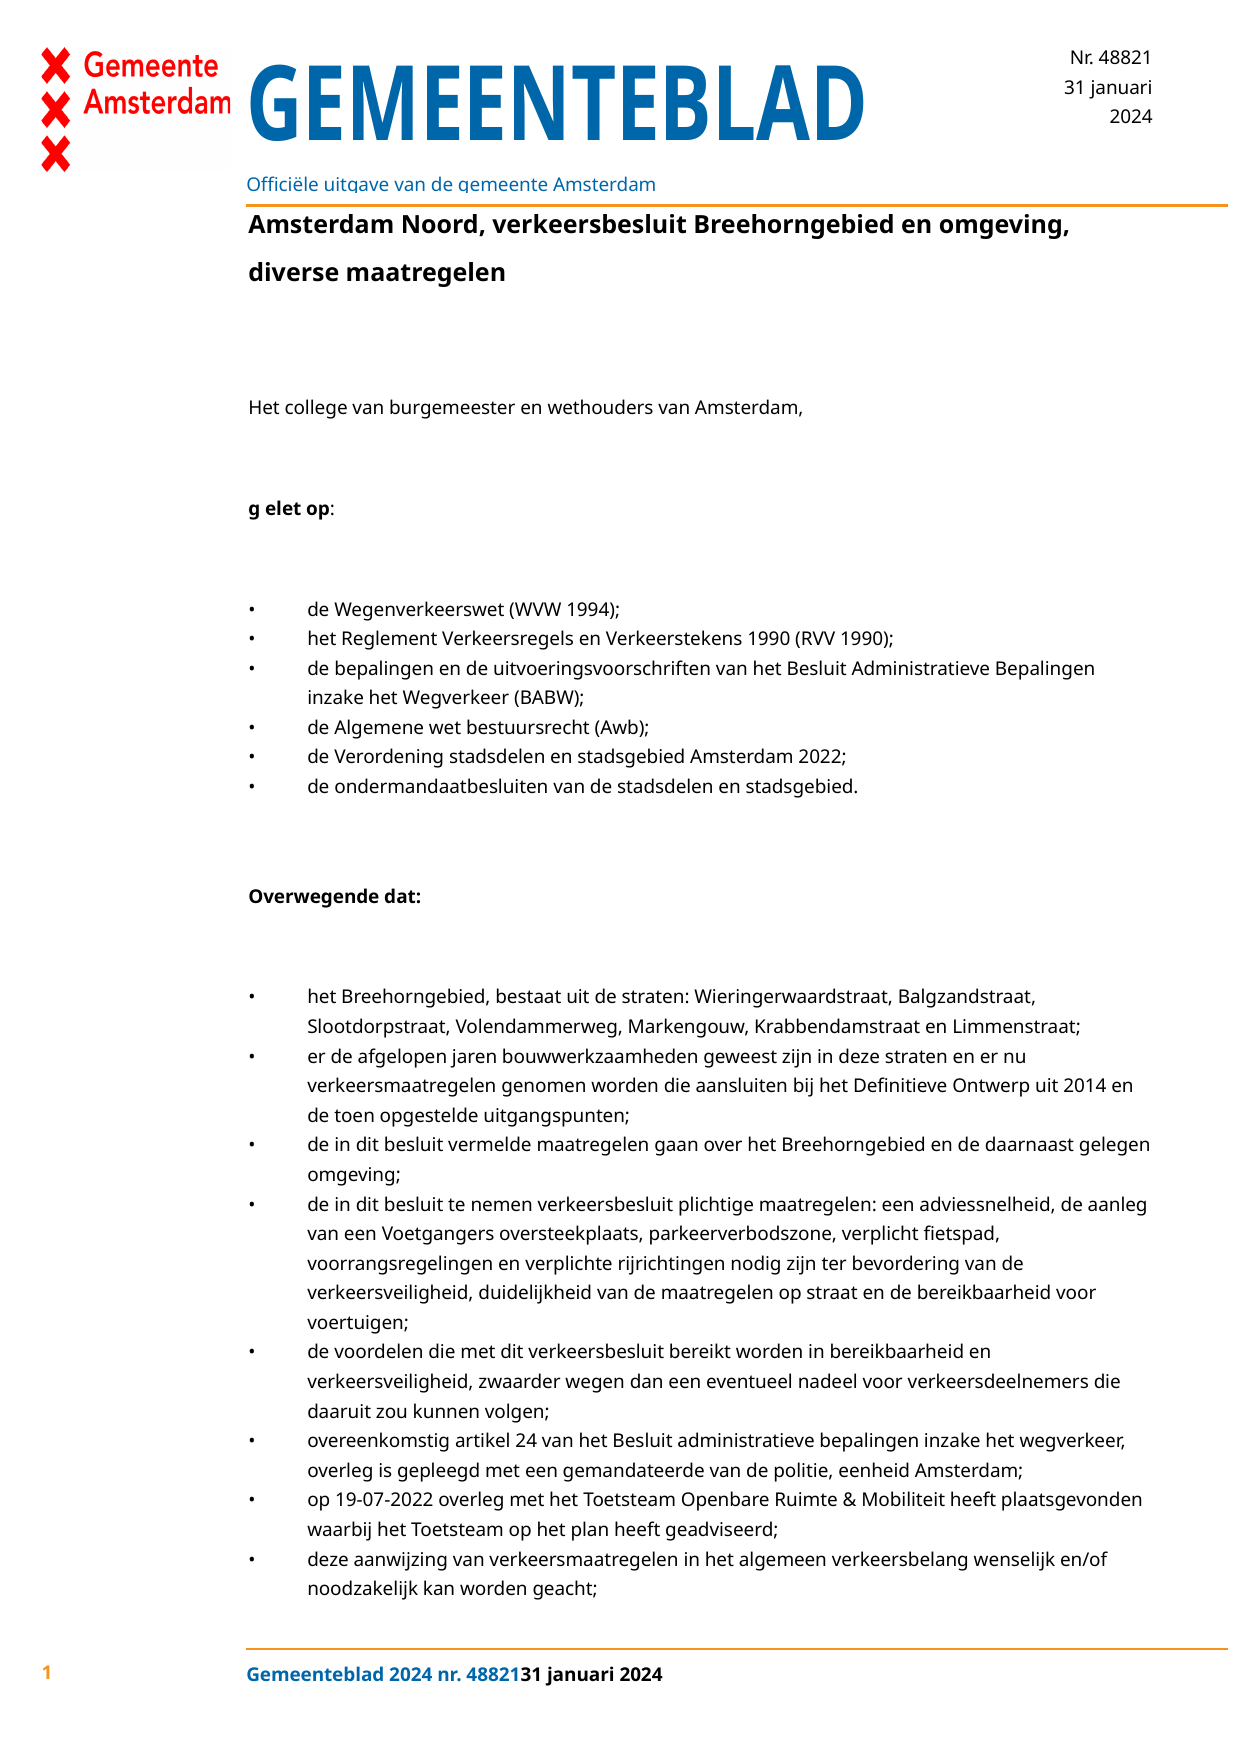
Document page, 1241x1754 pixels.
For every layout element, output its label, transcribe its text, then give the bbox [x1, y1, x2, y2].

list de in dit besluit vermelde maatregelen gaan over het Breehorngebied en de daarnaast gelegen omgeving; [248, 1132, 1152, 1187]
text Amsterdam Noord, verkeersbesluit Breehorngebied en omgeving, diverse maatregelen [248, 207, 1152, 288]
list het Breehorngebied, bestaat uit de straten: Wieringerwaardstraat, Balgzandstraat, Slootdorpstraat, Volendammerweg, Markengouw, Krabbendamstraat en Limmenstraat; [248, 984, 1152, 1039]
text g elet op: [248, 495, 1152, 521]
list het Reglement Verkeersregels en Verkeerstekens 1990 (RVV 1990); [248, 625, 1152, 651]
list de Wegenverkeerswet (WVW 1994); [248, 596, 1152, 621]
list er de afgelopen jaren bouwwerkzaamheden geweest zijn in deze straten en er nu verkeersmaatregelen genomen worden die aansluiten bij het Definitieve Ontwerp uit 2014 en de toen opgestelde uitgangspunten; [248, 1043, 1152, 1128]
picture [41, 47, 231, 172]
list overeenkomstig artikel 24 van het Besluit administratieve bepalingen inzake het wegverkeer, overleg is gepleegd met een gemandateerde van de politie, eenheid Amsterdam; [248, 1427, 1152, 1483]
list deze aanwijzing van verkeersmaatregelen in het algemeen verkeersbelang wenselijk en/of noodzakelijk kan worden geacht; [248, 1546, 1152, 1601]
list de ondermandaatbesluiten van de stadsdelen en stadsgebied. [248, 773, 1152, 799]
list de voordelen die met dit verkeersbesluit bereikt worden in bereikbaarheid en verkeersveiligheid, zwaarder wegen dan een eventueel nadeel voor verkeersdeelnemers die daaruit zou kunnen volgen; [248, 1339, 1152, 1423]
text Overwegende dat: [248, 883, 1152, 908]
list de Algemene wet bestuursrecht (Awb); [248, 714, 1152, 740]
list de in dit besluit te nemen verkeersbesluit plichtige maatregelen: een adviessnelheid, de aanleg van een Voetgangers oversteekplaats, parkeerverbodszone, verplicht fietspad, voorrangsregelingen en verplichte rijrichtingen nodig zijn ter bevordering van de verkeersveiligheid, duidelijkheid van de maatregelen op straat en de bereikbaarheid voor voertuigen; [248, 1191, 1152, 1335]
list op 19-07-2022 overleg met het Toetsteam Openbare Ruimte & Mobiliteit heeft plaatsgevonden waarbij het Toetsteam op het plan heeft geadviseerd; [248, 1487, 1152, 1542]
text Het college van burgemeester en wethouders van Amsterdam, [248, 394, 1152, 420]
list de bepalingen en de uitvoeringsvoorschriften van het Besluit Administratieve Bepalingen inzake het Wegverkeer (BABW); [248, 655, 1152, 710]
list de Verordening stadsdelen en stadsgebied Amsterdam 2022; [248, 744, 1152, 769]
